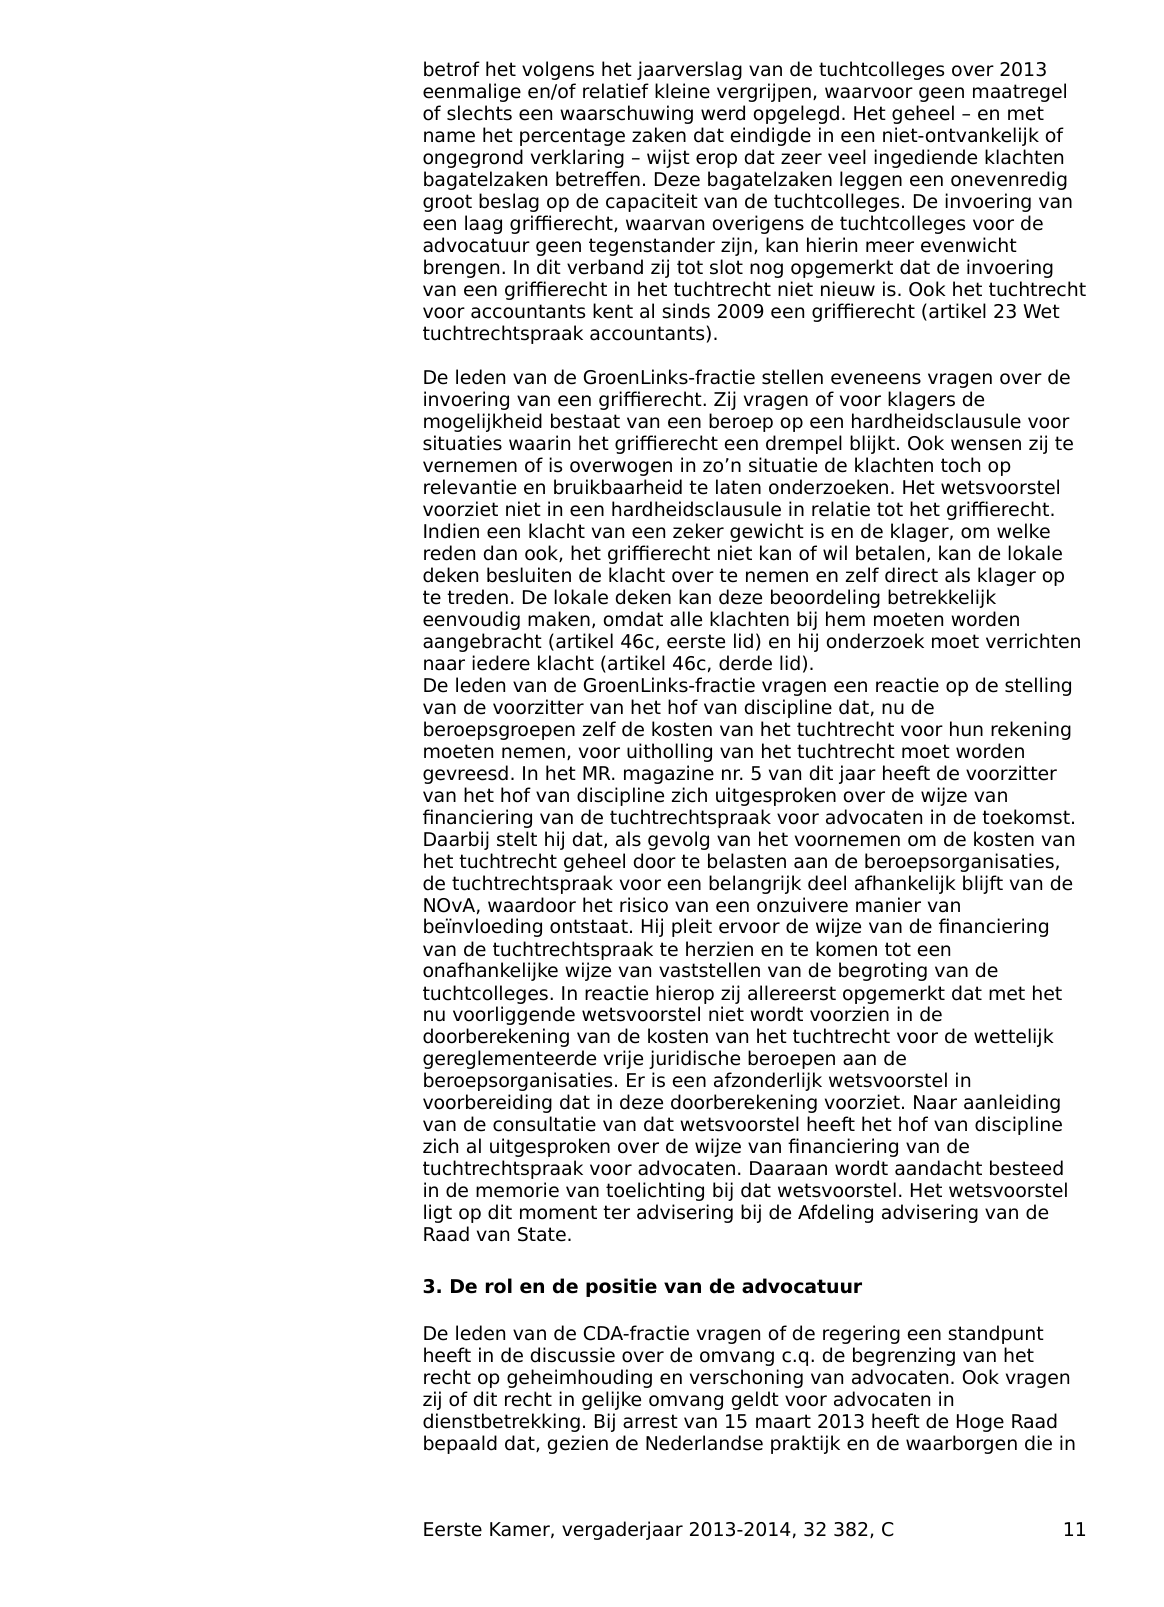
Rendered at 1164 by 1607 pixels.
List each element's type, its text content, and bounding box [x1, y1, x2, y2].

subtitle 3. De rol en de positie van de advocatuur [422, 1276, 1087, 1298]
text De leden van de GroenLinks-fractie stellen eveneens vragen over de invoering van een griffierecht. Zij vragen of voor klagers de mogelijkheid bestaat van een beroep op een hardheidsclausule voor situaties waarin het griffierecht een drempel blijkt. Ook wensen zij te vernemen of is overwogen in zo’n situatie de klachten toch op relevantie en bruikbaarheid te laten onderzoeken. Het wetsvoorstel voorziet niet in een hardheidsclausule in relatie tot het griffierecht. Indien een klacht van een zeker gewicht is en de klager, om welke reden dan ook, het griffierecht niet kan of wil betalen, kan de lokale deken besluiten de klacht over te nemen en zelf direct als klager op te treden. De lokale deken kan deze beoordeling betrekkelijk eenvoudig maken, omdat alle klachten bij hem moeten worden aangebracht (artikel 46c, eerste lid) en hij onderzoek moet verrichten naar iedere klacht (artikel 46c, derde lid). [422, 367, 1087, 675]
text betrof het volgens het jaarverslag van de tuchtcolleges over 2013 eenmalige en/of relatief kleine vergrijpen, waarvoor geen maatregel of slechts een waarschuwing werd opgelegd. Het geheel – en met name het percentage zaken dat eindigde in een niet-ontvankelijk of ongegrond verklaring – wijst erop dat zeer veel ingediende klachten bagatelzaken betreffen. Deze bagatelzaken leggen een onevenredig groot beslag op de capaciteit van de tuchtcolleges. De invoering van een laag griffierecht, waarvan overigens de tuchtcolleges voor de advocatuur geen tegenstander zijn, kan hierin meer evenwicht brengen. In dit verband zij tot slot nog opgemerkt dat de invoering van een griffierecht in het tuchtrecht niet nieuw is. Ook het tuchtrecht voor accountants kent al sinds 2009 een griffierecht (artikel 23 Wet tuchtrechtspraak accountants). [422, 59, 1087, 345]
text De leden van de CDA-fractie vragen of de regering een standpunt heeft in de discussie over de omvang c.q. de begrenzing van het recht op geheimhouding en verschoning van advocaten. Ook vragen zij of dit recht in gelijke omvang geldt voor advocaten in dienstbetrekking. Bij arrest van 15 maart 2013 heeft de Hoge Raad bepaald dat, gezien de Nederlandse praktijk en de waarborgen die in [422, 1323, 1087, 1455]
text De leden van de GroenLinks-fractie vragen een reactie op de stelling van de voorzitter van het hof van discipline dat, nu de beroepsgroepen zelf de kosten van het tuchtrecht voor hun rekening moeten nemen, voor uitholling van het tuchtrecht moet worden gevreesd. In het MR. magazine nr. 5 van dit jaar heeft de voorzitter van het hof van discipline zich uitgesproken over de wijze van financiering van de tuchtrechtspraak voor advocaten in de toekomst. Daarbij stelt hij dat, als gevolg van het voornemen om de kosten van het tuchtrecht geheel door te belasten aan de beroepsorganisaties, de tuchtrechtspraak voor een belangrijk deel afhankelijk blijft van de NOvA, waardoor het risico van een onzuivere manier van beïnvloeding ontstaat. Hij pleit ervoor de wijze van de financiering van de tuchtrechtspraak te herzien en te komen tot een onafhankelijke wijze van vaststellen van de begroting van de tuchtcolleges. In reactie hierop zij allereerst opgemerkt dat met het nu voorliggende wetsvoorstel niet wordt voorzien in de doorberekening van de kosten van het tuchtrecht voor de wettelijk gereglementeerde vrije juridische beroepen aan de beroepsorganisaties. Er is een afzonderlijk wetsvoorstel in voorbereiding dat in deze doorberekening voorziet. Naar aanleiding van de consultatie van dat wetsvoorstel heeft het hof van discipline zich al uitgesproken over de wijze van financiering van de tuchtrechtspraak voor advocaten. Daaraan wordt aandacht besteed in de memorie van toelichting bij dat wetsvoorstel. Het wetsvoorstel ligt op dit moment ter advisering bij de Afdeling advisering van de Raad van State. [422, 675, 1087, 1246]
